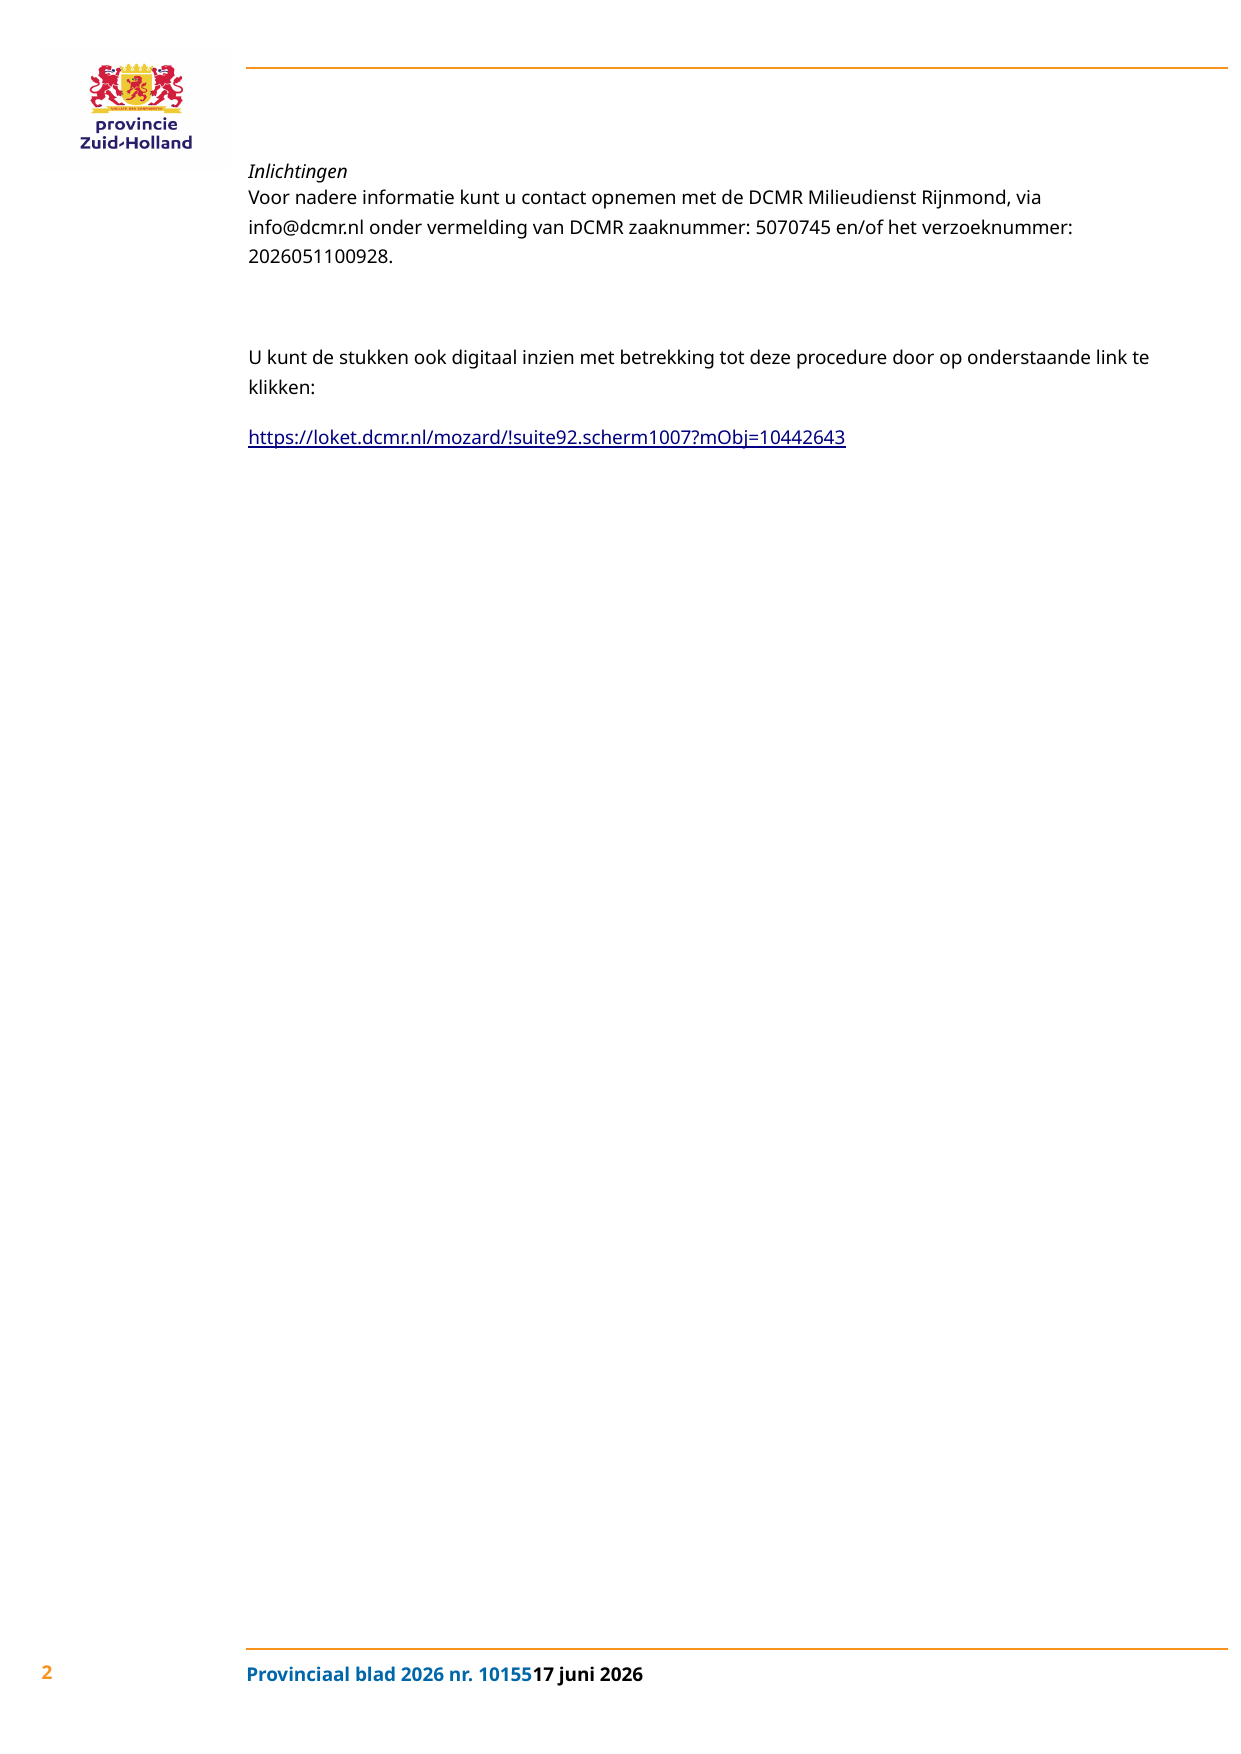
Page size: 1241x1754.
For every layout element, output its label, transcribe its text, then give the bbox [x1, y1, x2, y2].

picture [41, 47, 231, 172]
text Voor nadere informatie kunt u contact opnemen met de DCMR Milieudienst Rijnmond, via info@dcmr.nl onder vermelding van DCMR zaaknummer: 5070745 en/of het verzoeknummer: 2026051100928. [248, 184, 1152, 269]
text Inlichtingen [248, 159, 1152, 184]
text U kunt de stukken ook digitaal inzien met betrekking tot deze procedure door op onderstaande link te klikken: [248, 344, 1152, 400]
text https://loket.dcmr.nl/mozard/!suite92.scherm1007?mObj=10442643 [248, 424, 1152, 450]
